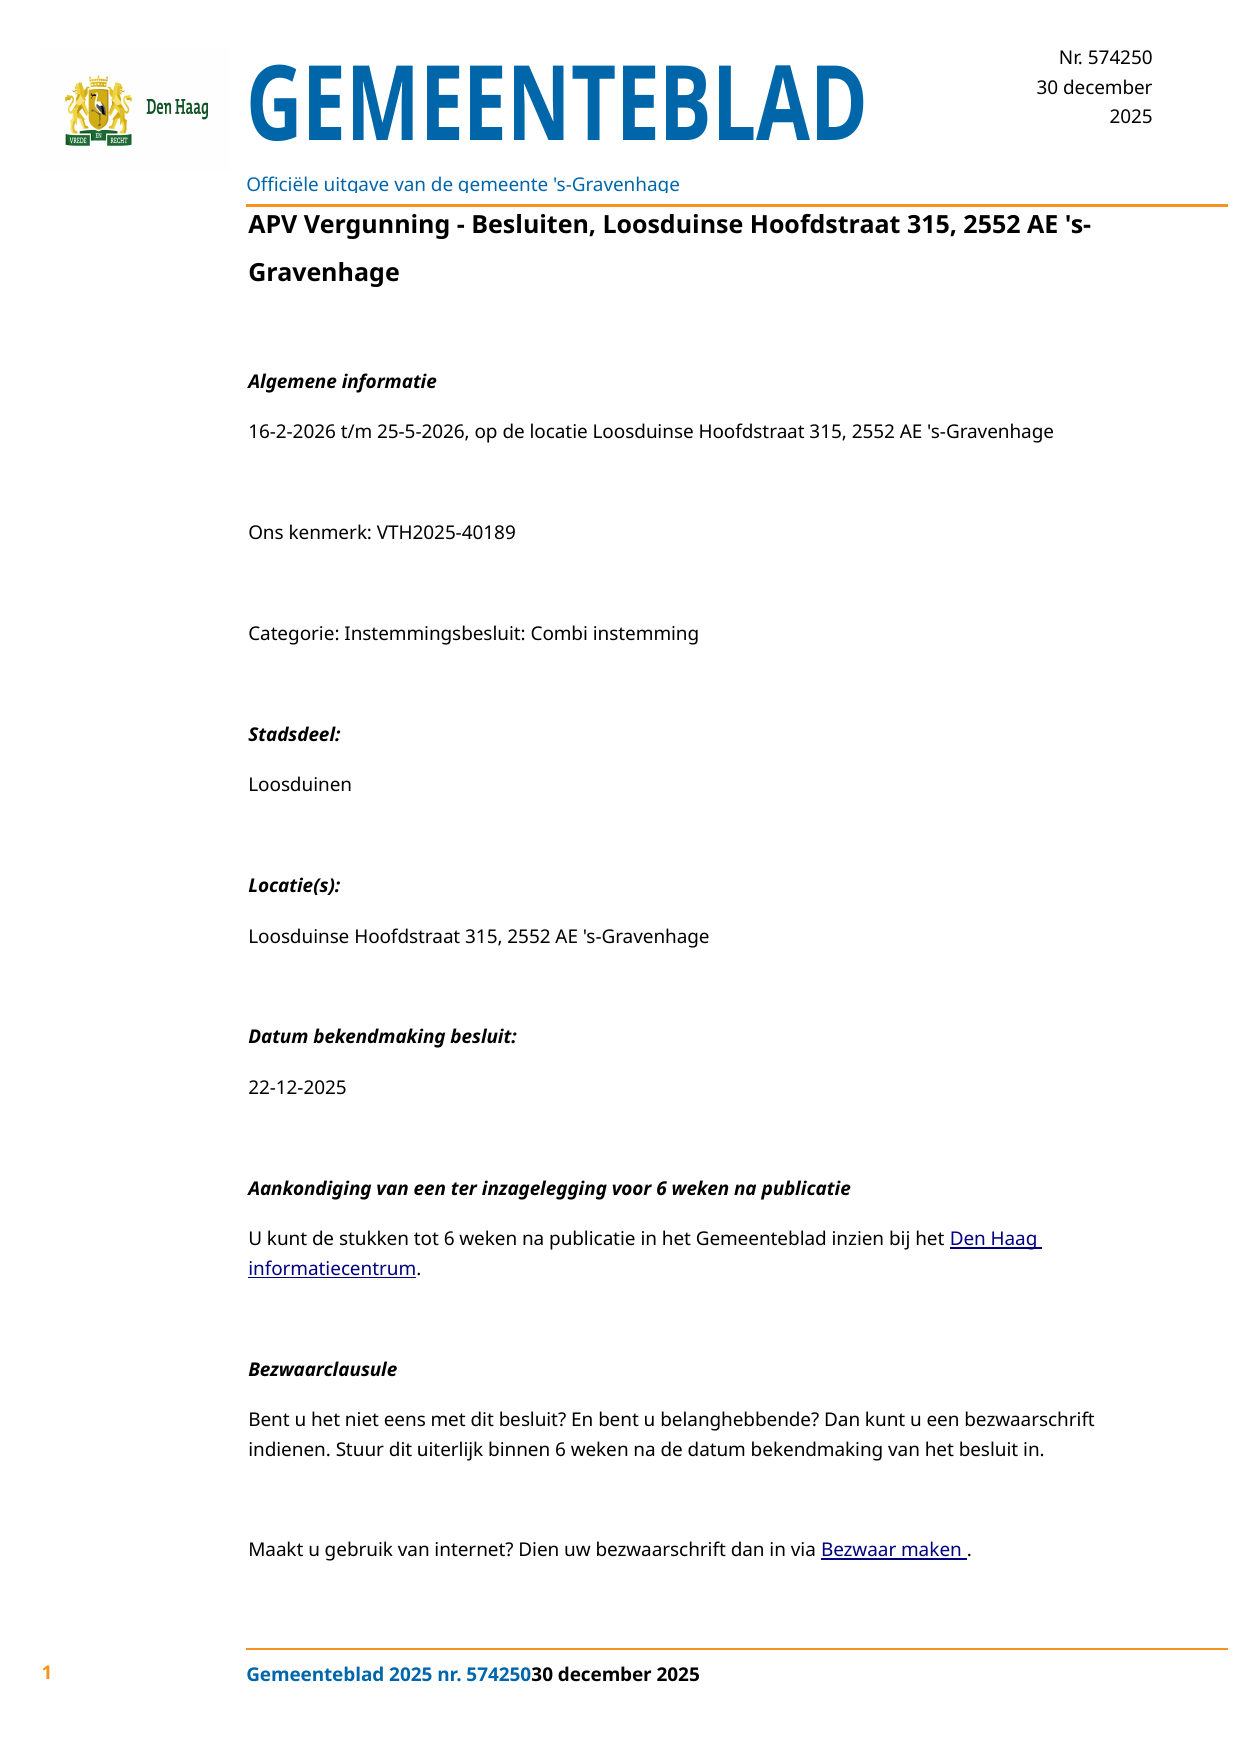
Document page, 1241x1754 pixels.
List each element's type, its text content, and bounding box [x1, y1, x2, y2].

text Categorie: Instemmingsbesluit: Combi instemming [248, 620, 1152, 646]
text U kunt de stukken tot 6 weken na publicatie in het Gemeenteblad inzien bij het Den Haag informatiecentrum. [248, 1225, 1152, 1281]
text Bent u het niet eens met dit besluit? En bent u belanghebbende? Dan kunt u een bezwaarschrift indienen. Stuur dit uiterlijk binnen 6 weken na de datum bekendmaking van het besluit in. [248, 1406, 1152, 1462]
text APV Vergunning - Besluiten, Loosduinse Hoofdstraat 315, 2552 AE 's-Gravenhage [248, 207, 1152, 288]
text Datum bekendmaking besluit: [248, 1024, 1152, 1049]
text Bezwaarclausule [248, 1356, 1152, 1382]
text Maakt u gebruik van internet? Dien uw bezwaarschrift dan in via Bezwaar maken . [248, 1537, 1152, 1562]
text 16-2-2026 t/m 25-5-2026, op de locatie Loosduinse Hoofdstraat 315, 2552 AE 's-Gravenhage [248, 419, 1152, 444]
text Locatie(s): [248, 872, 1152, 898]
text Loosduinse Hoofdstraat 315, 2552 AE 's-Gravenhage [248, 923, 1152, 949]
text Algemene informatie [248, 368, 1152, 394]
text Stadsdeel: [248, 721, 1152, 747]
text Ons kenmerk: VTH2025-40189 [248, 519, 1152, 545]
text Loosduinen [248, 772, 1152, 797]
text Aankondiging van een ter inzagelegging voor 6 weken na publicatie [248, 1175, 1152, 1201]
picture [41, 47, 231, 172]
text 22-12-2025 [248, 1074, 1152, 1100]
